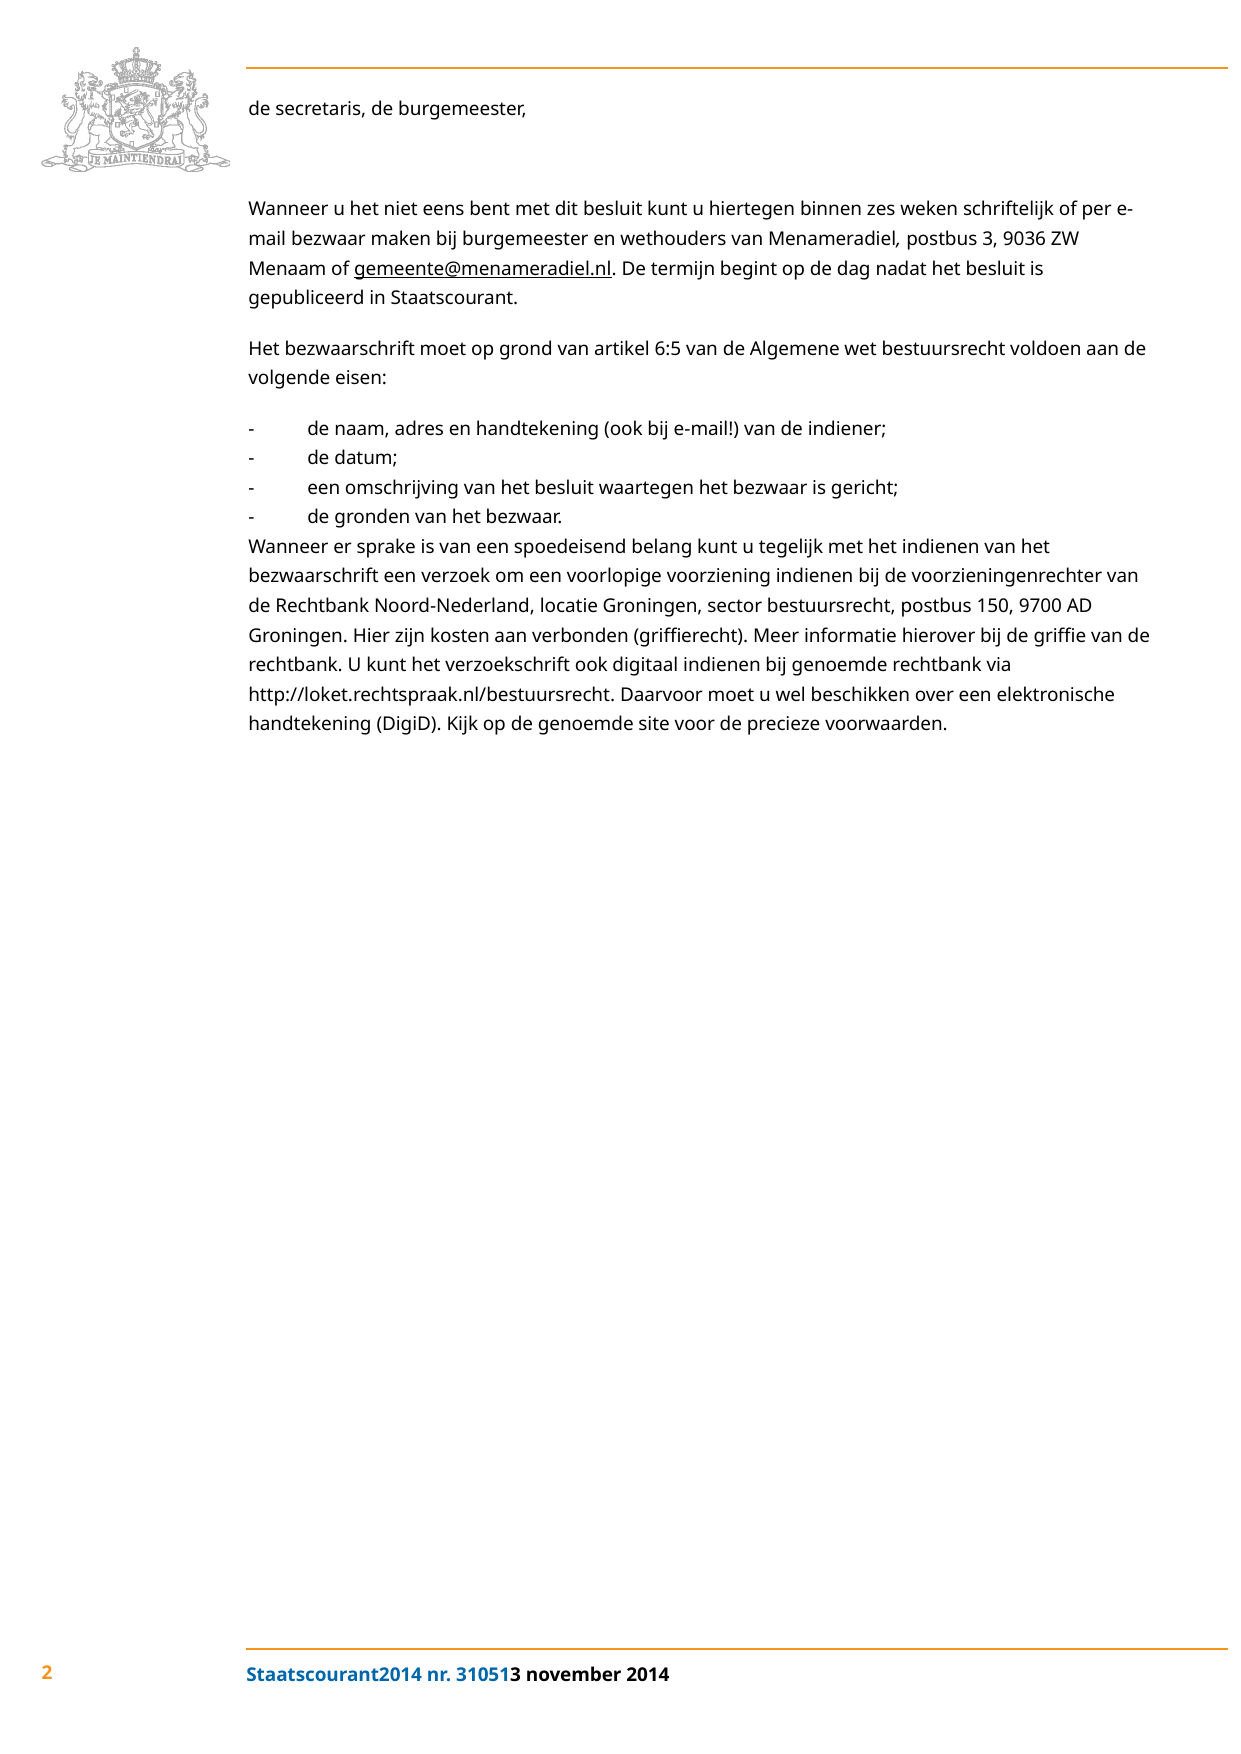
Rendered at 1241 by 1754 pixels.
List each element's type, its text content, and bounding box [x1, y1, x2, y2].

list de datum; [248, 444, 1152, 470]
list de naam, adres en handtekening (ook bij e-mail!) van de indiener; [248, 415, 1152, 441]
text Wanneer u het niet eens bent met dit besluit kunt u hiertegen binnen zes weken schriftelijk of per e-mail bezwaar maken bij burgemeester en wethouders van Menameradiel, postbus 3, 9036 ZW Menaam of gemeente@menameradiel.nl. De termijn begint op de dag nadat het besluit is gepubliceerd in Staatscourant. [248, 196, 1152, 310]
list de gronden van het bezwaar. [248, 503, 1152, 529]
text Het bezwaarschrift moet op grond van artikel 6:5 van de Algemene wet bestuursrecht voldoen aan de volgende eisen: [248, 335, 1152, 390]
list een omschrijving van het besluit waartegen het bezwaar is gericht; [248, 474, 1152, 500]
picture [41, 47, 231, 172]
text Wanneer er sprake is van een spoedeisend belang kunt u tegelijk met het indienen van het bezwaarschrift een verzoek om een voorlopige voorziening indienen bij de voorzieningenrechter van de Rechtbank Noord-Nederland, locatie Groningen, sector bestuursrecht, postbus 150, 9700 AD Groningen. Hier zijn kosten aan verbonden (griffierecht). Meer informatie hierover bij de griffie van de rechtbank. U kunt het verzoekschrift ook digitaal indienen bij genoemde rechtbank via http://loket.rechtspraak.nl/bestuursrecht. Daarvoor moet u wel beschikken over een elektronische handtekening (DigiD). Kijk op de genoemde site voor de precieze voorwaarden. [248, 533, 1152, 736]
text de secretaris, de burgemeester, [248, 95, 1152, 121]
